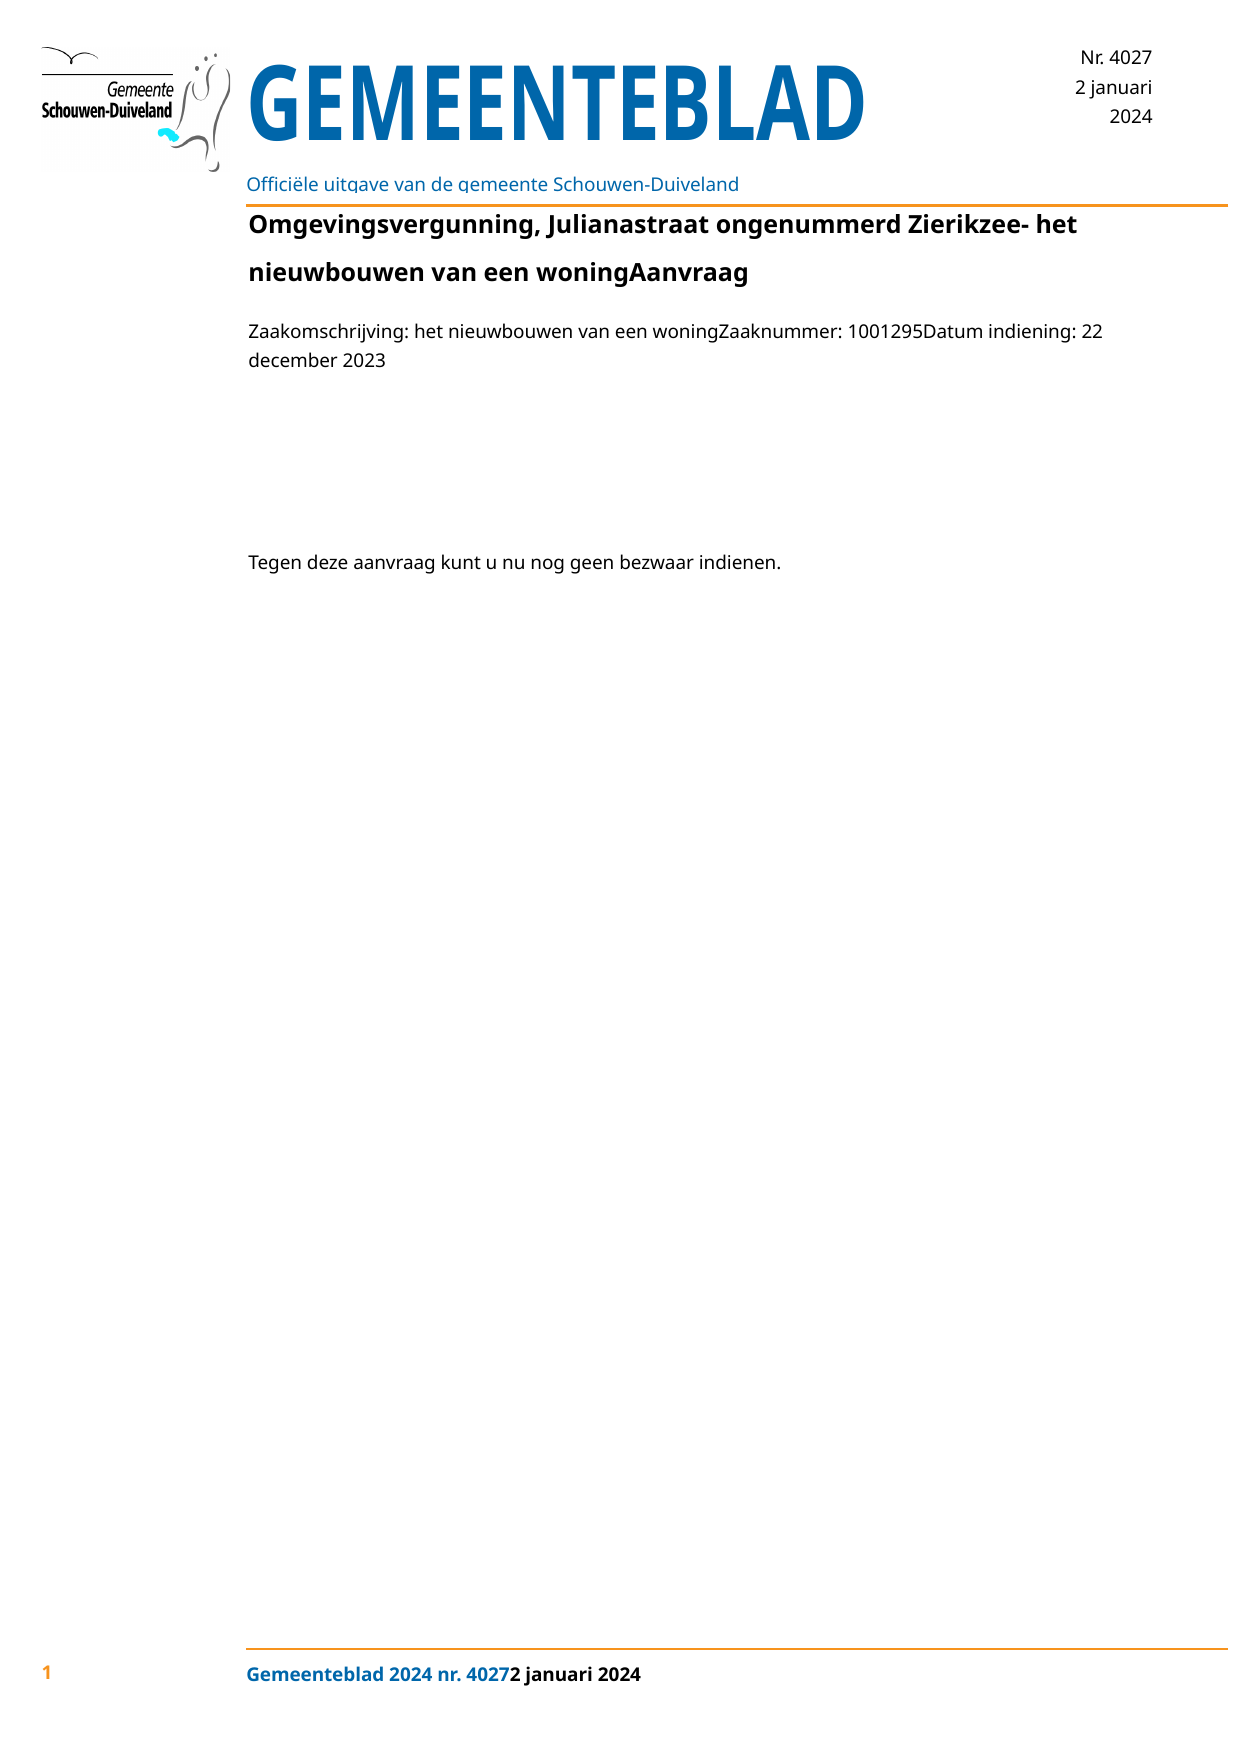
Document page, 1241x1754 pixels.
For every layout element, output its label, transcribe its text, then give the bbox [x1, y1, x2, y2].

text Omgevingsvergunning, Julianastraat ongenummerd Zierikzee- het nieuwbouwen van een woningAanvraag [248, 207, 1152, 288]
text Zaakomschrijving: het nieuwbouwen van een woningZaaknummer: 1001295Datum indiening: 22 december 2023 [248, 318, 1152, 373]
picture [41, 47, 231, 172]
text Tegen deze aanvraag kunt u nu nog geen bezwaar indienen. [248, 549, 1152, 575]
